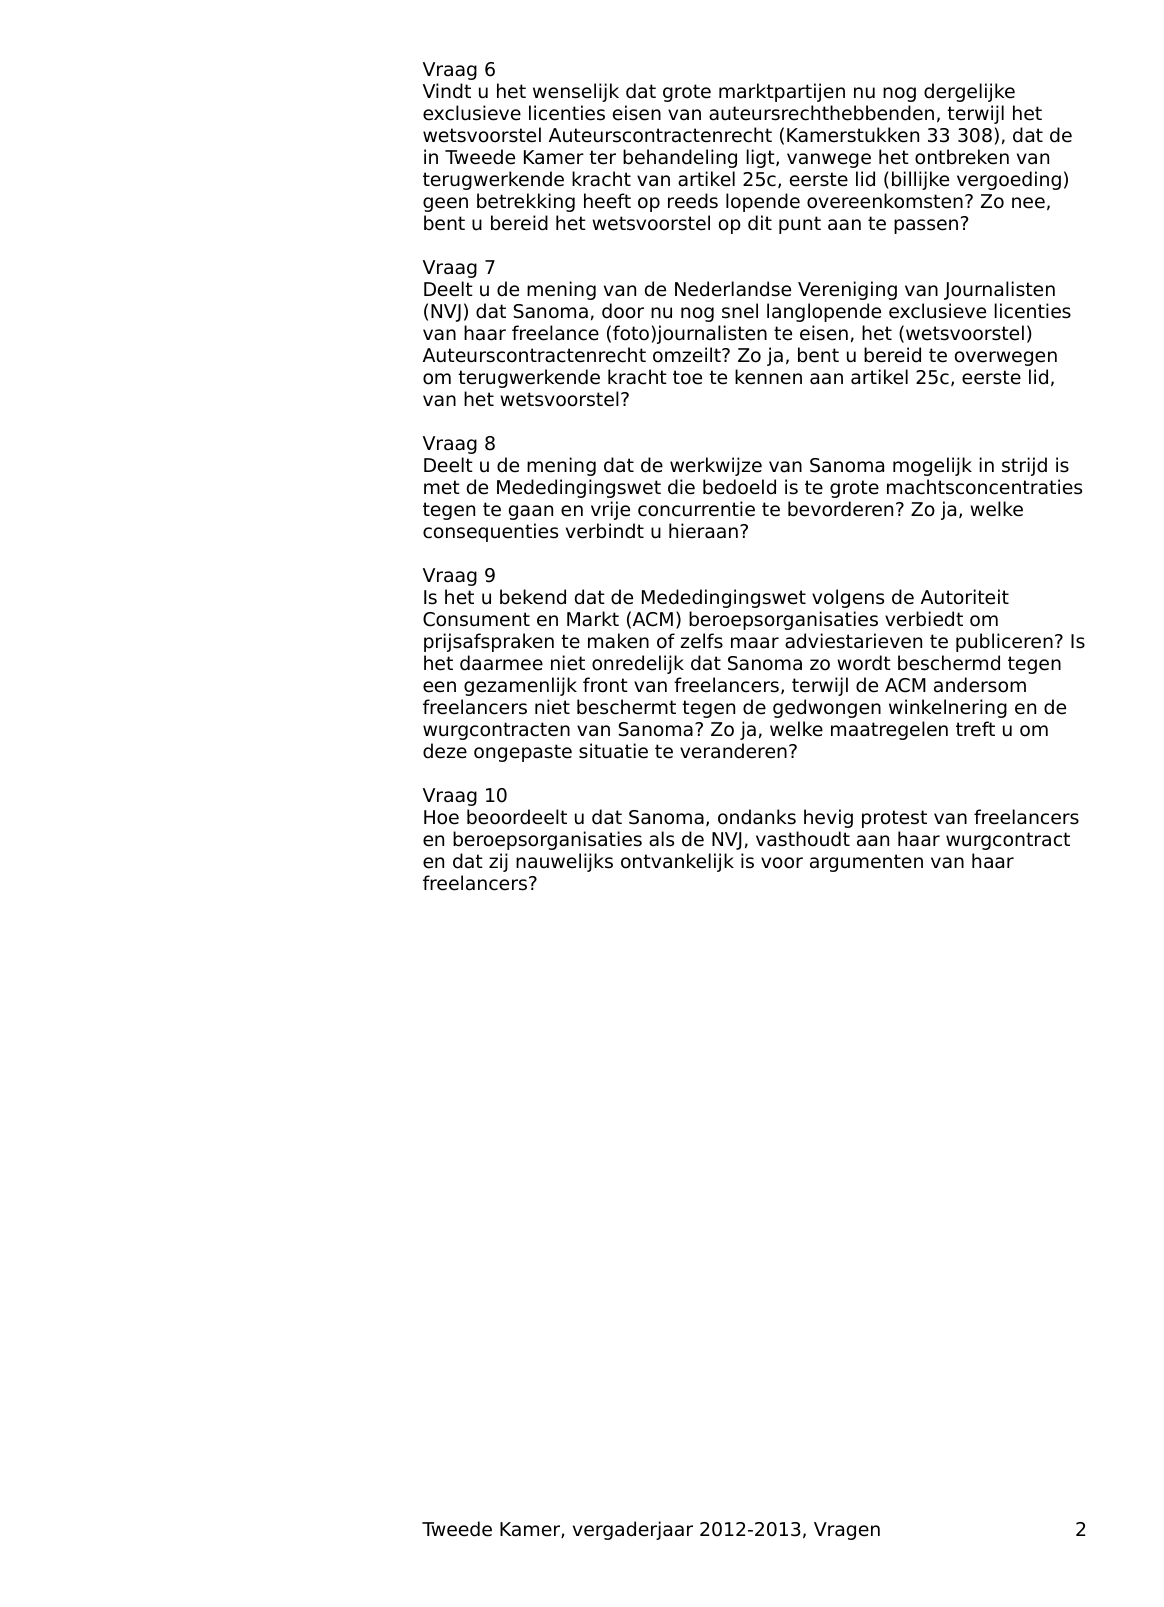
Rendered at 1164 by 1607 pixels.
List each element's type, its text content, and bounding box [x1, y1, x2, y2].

text Vraag 7 [422, 257, 1087, 279]
text Is het u bekend dat de Mededingingswet volgens de Autoriteit Consument en Markt (ACM) beroepsorganisaties verbiedt om prijsafspraken te maken of zelfs maar adviestarieven te publiceren? Is het daarmee niet onredelijk dat Sanoma zo wordt beschermd tegen een gezamenlijk front van freelancers, terwijl de ACM andersom freelancers niet beschermt tegen de gedwongen winkelnering en de wurgcontracten van Sanoma? Zo ja, welke maatregelen treft u om deze ongepaste situatie te veranderen? [422, 587, 1087, 763]
text Vindt u het wenselijk dat grote marktpartijen nu nog dergelijke exclusieve licenties eisen van auteursrechthebbenden, terwijl het wetsvoorstel Auteurscontractenrecht (Kamerstukken 33 308), dat de in Tweede Kamer ter behandeling ligt, vanwege het ontbreken van terugwerkende kracht van artikel 25c, eerste lid (billijke vergoeding) geen betrekking heeft op reeds lopende overeenkomsten? Zo nee, bent u bereid het wetsvoorstel op dit punt aan te passen? [422, 81, 1087, 235]
text Deelt u de mening dat de werkwijze van Sanoma mogelijk in strijd is met de Mededingingswet die bedoeld is te grote machtsconcentraties tegen te gaan en vrije concurrentie te bevorderen? Zo ja, welke consequenties verbindt u hieraan? [422, 455, 1087, 543]
text Vraag 10 [422, 785, 1087, 807]
text Vraag 9 [422, 565, 1087, 587]
text Deelt u de mening van de Nederlandse Vereniging van Journalisten (NVJ) dat Sanoma, door nu nog snel langlopende exclusieve licenties van haar freelance (foto)journalisten te eisen, het (wetsvoorstel) Auteurscontractenrecht omzeilt? Zo ja, bent u bereid te overwegen om terugwerkende kracht toe te kennen aan artikel 25c, eerste lid, van het wetsvoorstel? [422, 279, 1087, 411]
text Vraag 6 [422, 59, 1087, 81]
text Hoe beoordeelt u dat Sanoma, ondanks hevig protest van freelancers en beroepsorganisaties als de NVJ, vasthoudt aan haar wurgcontract en dat zij nauwelijks ontvankelijk is voor argumenten van haar freelancers? [422, 807, 1087, 895]
text Vraag 8 [422, 433, 1087, 455]
